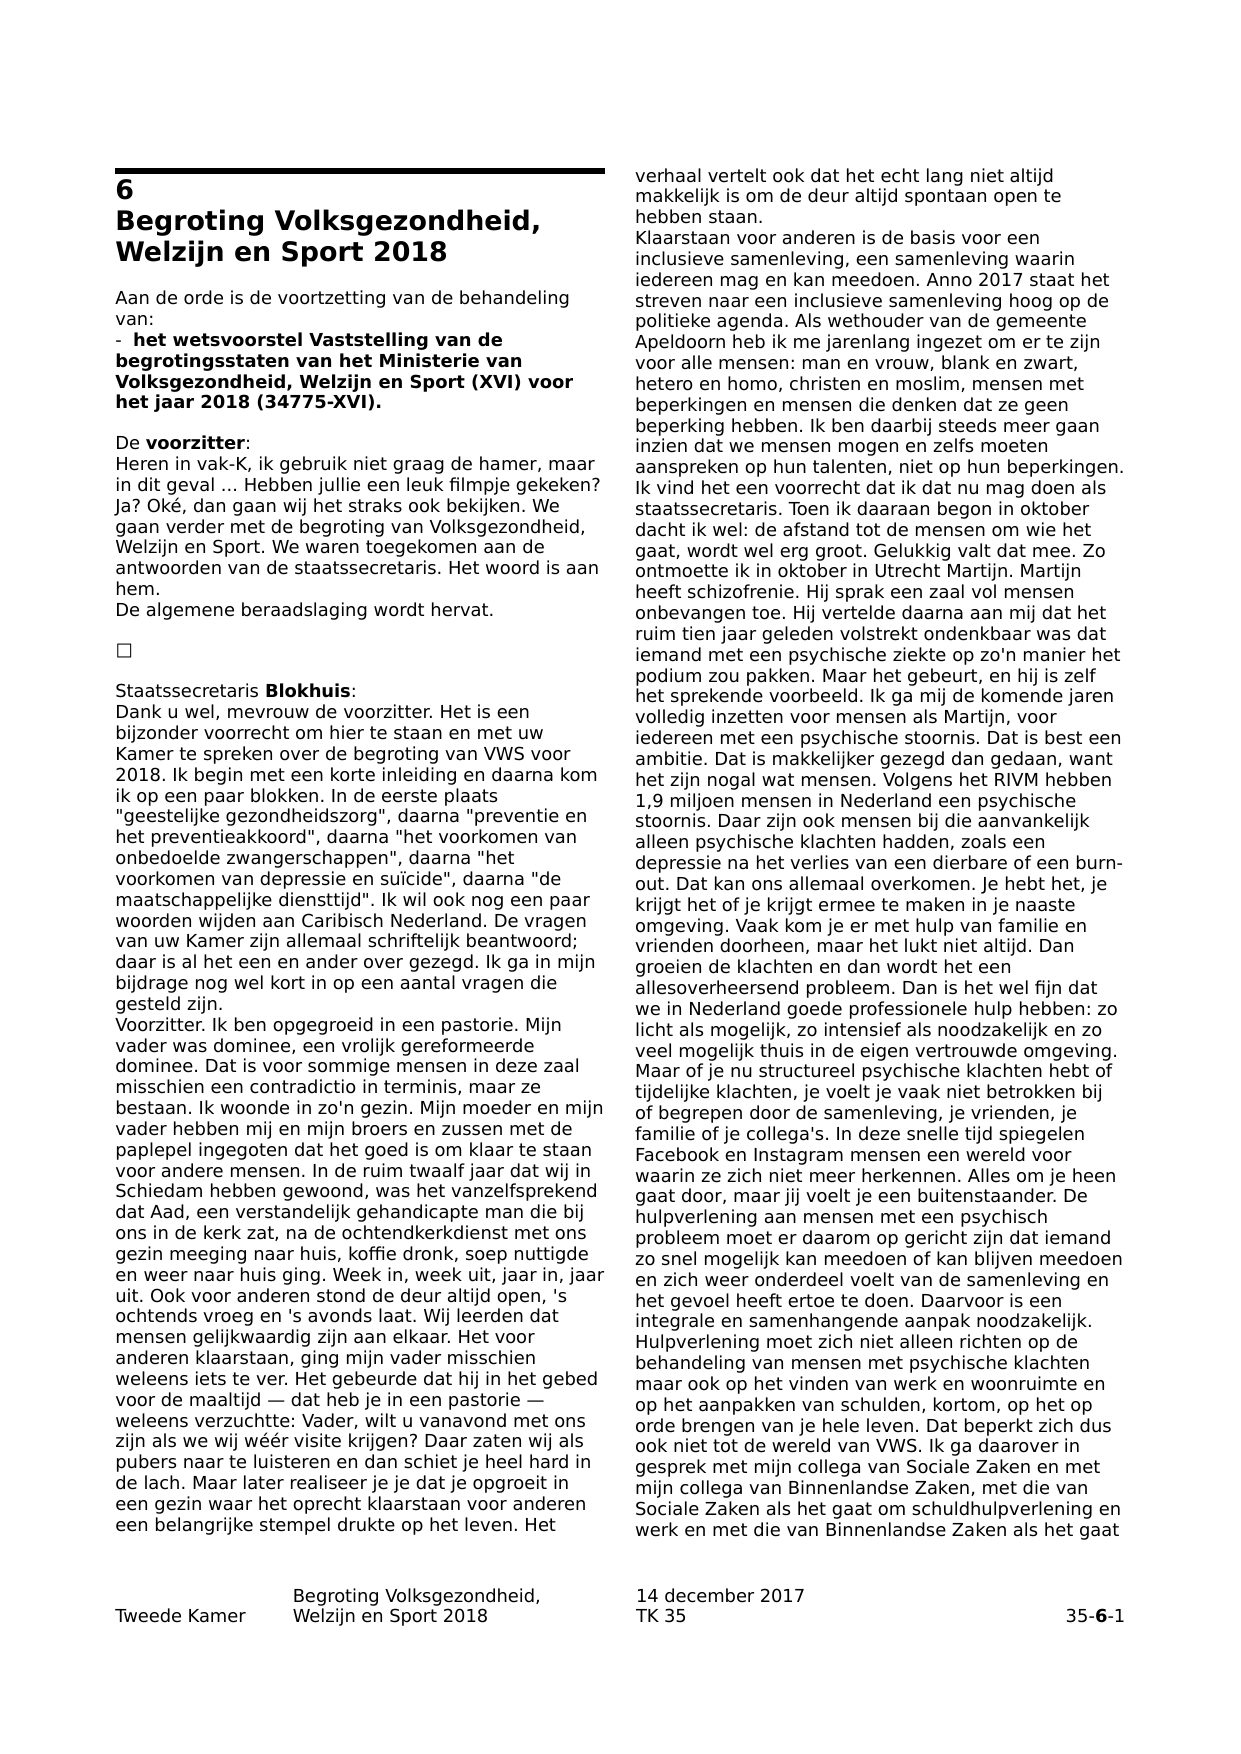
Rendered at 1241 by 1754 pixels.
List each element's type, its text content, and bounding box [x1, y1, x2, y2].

text Dank u wel, mevrouw de voorzitter. Het is een bijzonder voorrecht om hier te staan en met uw Kamer te spreken over de begroting van VWS voor 2018. Ik begin met een korte inleiding en daarna kom ik op een paar blokken. In de eerste plaats "geestelijke gezondheidszorg", daarna "preventie en het preventieakkoord", daarna "het voorkomen van onbedoelde zwangerschappen", daarna "het voorkomen van depressie en suïcide", daarna "de maatschappelijke diensttijd". Ik wil ook nog een paar woorden wijden aan Caribisch Nederland. De vragen van uw Kamer zijn allemaal schriftelijk beantwoord; daar is al het een en ander over gezegd. Ik ga in mijn bijdrage nog wel kort in op een aantal vragen die gesteld zijn. [115, 702, 605, 1014]
title 6 Begroting Volksgezondheid, Welzijn en Sport 2018 [115, 174, 605, 268]
text Voorzitter. Ik ben opgegroeid in een pastorie. Mijn vader was dominee, een vrolijk gereformeerde dominee. Dat is voor sommige mensen in deze zaal misschien een contradictio in terminis, maar ze bestaan. Ik woonde in zo'n gezin. Mijn moeder en mijn vader hebben mij en mijn broers en zussen met de paplepel ingegoten dat het goed is om klaar te staan voor andere mensen. In de ruim twaalf jaar dat wij in Schiedam hebben gewoond, was het vanzelfsprekend dat Aad, een verstandelijk gehandicapte man die bij ons in de kerk zat, na de ochtendkerkdienst met ons gezin meeging naar huis, koffie dronk, soep nuttigde en weer naar huis ging. Week in, week uit, jaar in, jaar uit. Ook voor anderen stond de deur altijd open, 's ochtends vroeg en 's avonds laat. Wij leerden dat mensen gelijkwaardig zijn aan elkaar. Het voor anderen klaarstaan, ging mijn vader misschien weleens iets te ver. Het gebeurde dat hij in het gebed voor de maaltijd — dat heb je in een pastorie — weleens verzuchtte: Vader, wilt u vanavond met ons zijn als we wij wéér visite krijgen? Daar zaten wij als pubers naar te luisteren en dan schiet je heel hard in de lach. Maar later realiseer je je dat je opgroeit in een gezin waar het oprecht klaarstaan voor anderen een belangrijke stempel drukte op het leven. Het [115, 1014, 605, 1535]
text Heren in vak-K, ik gebruik niet graag de hamer, maar in dit geval ... Hebben jullie een leuk filmpje gekeken? Ja? Oké, dan gaan wij het straks ook bekijken. We gaan verder met de begroting van Volksgezondheid, Welzijn en Sport. We waren toegekomen aan de antwoorden van de staatssecretaris. Het woord is aan hem. [115, 454, 605, 600]
text Ik vind het een voorrecht dat ik dat nu mag doen als staatssecretaris. Toen ik daaraan begon in oktober dacht ik wel: de afstand tot de mensen om wie het gaat, wordt wel erg groot. Gelukkig valt dat mee. Zo ontmoette ik in oktober in Utrecht Martijn. Martijn heeft schizofrenie. Hij sprak een zaal vol mensen onbevangen toe. Hij vertelde daarna aan mij dat het ruim tien jaar geleden volstrekt ondenkbaar was dat iemand met een psychische ziekte op zo'n manier het podium zou pakken. Maar het gebeurt, en hij is zelf het sprekende voorbeeld. Ik ga mij de komende jaren volledig inzetten voor mensen als Martijn, voor iedereen met een psychische stoornis. Dat is best een ambitie. Dat is makkelijker gezegd dan gedaan, want het zijn nogal wat mensen. Volgens het RIVM hebben 1,9 miljoen mensen in Nederland een psychische stoornis. Daar zijn ook mensen bij die aanvankelijk alleen psychische klachten hadden, zoals een depressie na het verlies van een dierbare of een burn-out. Dat kan ons allemaal overkomen. Je hebt het, je krijgt het of je krijgt ermee te maken in je naaste omgeving. Vaak kom je er met hulp van familie en vrienden doorheen, maar het lukt niet altijd. Dan groeien de klachten en dan wordt het een allesoverheersend probleem. Dan is het wel fijn dat we in Nederland goede professionele hulp hebben: zo licht als mogelijk, zo intensief als noodzakelijk en zo veel mogelijk thuis in de eigen vertrouwde omgeving. Maar of je nu structureel psychische klachten hebt of tijdelijke klachten, je voelt je vaak niet betrokken bij of begrepen door de samenleving, je vrienden, je familie of je collega's. In deze snelle tijd spiegelen Facebook en Instagram mensen een wereld voor waarin ze zich niet meer herkennen. Alles om je heen gaat door, maar jij voelt je een buitenstaander. De hulpverlening aan mensen met een psychisch probleem moet er daarom op gericht zijn dat iemand zo snel mogelijk kan meedoen of kan blijven meedoen en zich weer onderdeel voelt van de samenleving en het gevoel heeft ertoe te doen. Daarvoor is een integrale en samenhangende aanpak noodzakelijk. [635, 478, 1125, 1332]
text ⬜ [115, 641, 605, 661]
text Staatssecretaris Blokhuis: [115, 681, 605, 702]
text Hulpverlening moet zich niet alleen richten op de behandeling van mensen met psychische klachten maar ook op het vinden van werk en woonruimte en op het aanpakken van schulden, kortom, op het op orde brengen van je hele leven. Dat beperkt zich dus ook niet tot de wereld van VWS. Ik ga daarover in gesprek met mijn collega van Sociale Zaken en met mijn collega van Binnenlandse Zaken, met die van Sociale Zaken als het gaat om schuldhulpverlening en werk en met die van Binnenlandse Zaken als het gaat [635, 1332, 1125, 1540]
text De voorzitter: [115, 433, 605, 454]
text verhaal vertelt ook dat het echt lang niet altijd makkelijk is om de deur altijd spontaan open te hebben staan. [635, 165, 1125, 228]
list het wetsvoorstel Vaststelling van de begrotingsstaten van het Ministerie van Volksgezondheid, Welzijn en Sport (XVI) voor het jaar 2018 (34775-XVI). [115, 330, 605, 413]
text De algemene beraadslaging wordt hervat. [115, 600, 605, 621]
text Klaarstaan voor anderen is de basis voor een inclusieve samenleving, een samenleving waarin iedereen mag en kan meedoen. Anno 2017 staat het streven naar een inclusieve samenleving hoog op de politieke agenda. Als wethouder van de gemeente Apeldoorn heb ik me jarenlang ingezet om er te zijn voor alle mensen: man en vrouw, blank en zwart, hetero en homo, christen en moslim, mensen met beperkingen en mensen die denken dat ze geen beperking hebben. Ik ben daarbij steeds meer gaan inzien dat we mensen mogen en zelfs moeten aanspreken op hun talenten, niet op hun beperkingen. [635, 228, 1125, 478]
text Aan de orde is de voortzetting van de behandeling van: [115, 288, 605, 330]
